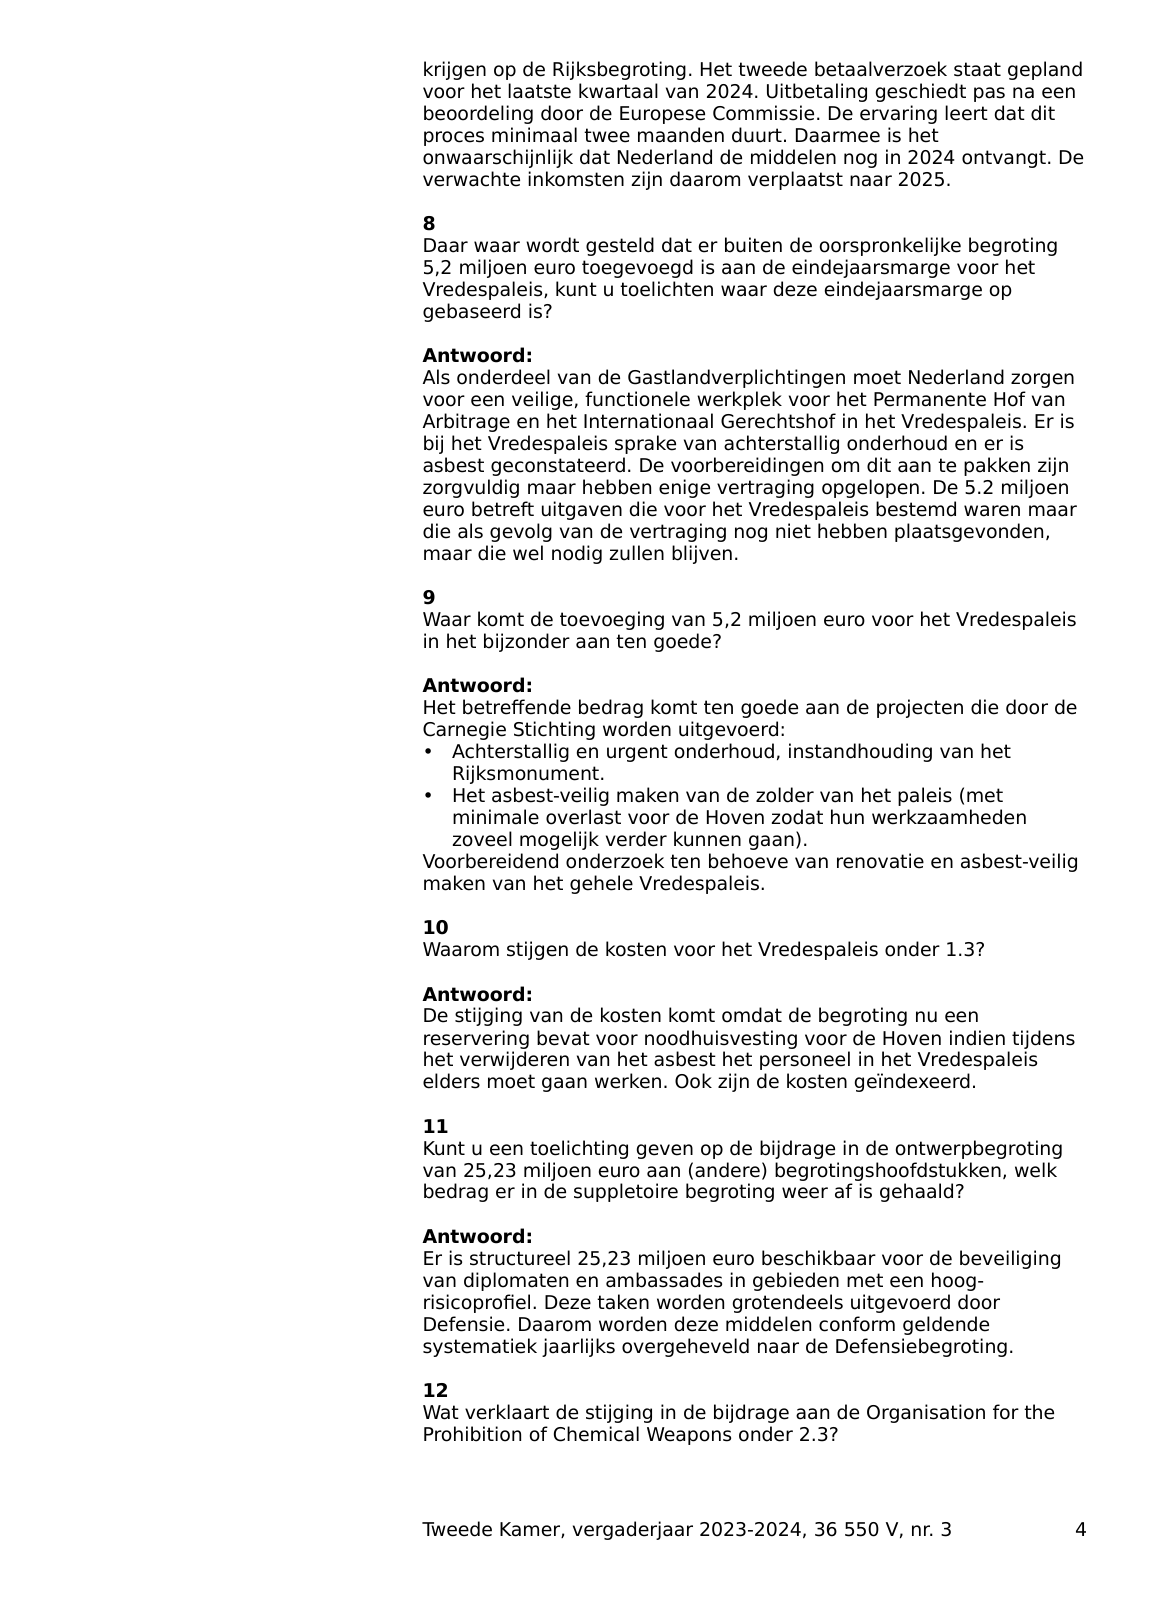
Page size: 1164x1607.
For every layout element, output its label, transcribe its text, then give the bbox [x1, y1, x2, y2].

text Daar waar wordt gesteld dat er buiten de oorspronkelijke begroting 5,2 miljoen euro toegevoegd is aan de eindejaarsmarge voor het Vredespaleis, kunt u toelichten waar deze eindejaarsmarge op gebaseerd is? [422, 235, 1087, 323]
text • Het asbest-veilig maken van de zolder van het paleis (met minimale overlast voor de Hoven zodat hun werkzaamheden zoveel mogelijk verder kunnen gaan). [422, 785, 1087, 851]
text De stijging van de kosten komt omdat de begroting nu een reservering bevat voor noodhuisvesting voor de Hoven indien tijdens het verwijderen van het asbest het personeel in het Vredespaleis elders moet gaan werken. Ook zijn de kosten geïndexeerd. [422, 1005, 1087, 1093]
text Waar komt de toevoeging van 5,2 miljoen euro voor het Vredespaleis in het bijzonder aan ten goede? [422, 609, 1087, 653]
text 10 [422, 917, 1087, 939]
text Voorbereidend onderzoek ten behoeve van renovatie en asbest-veilig maken van het gehele Vredespaleis. [422, 851, 1087, 895]
text Wat verklaart de stijging in de bijdrage aan de Organisation for the Prohibition of Chemical Weapons onder 2.3? [422, 1402, 1087, 1446]
text Antwoord: [422, 1226, 1087, 1248]
text Antwoord: [422, 345, 1087, 367]
text • Achterstallig en urgent onderhoud, instandhouding van het Rijksmonument. [422, 741, 1087, 785]
text Als onderdeel van de Gastlandverplichtingen moet Nederland zorgen voor een veilige, functionele werkplek voor het Permanente Hof van Arbitrage en het Internationaal Gerechtshof in het Vredespaleis. Er is bij het Vredespaleis sprake van achterstallig onderhoud en er is asbest geconstateerd. De voorbereidingen om dit aan te pakken zijn zorgvuldig maar hebben enige vertraging opgelopen. De 5.2 miljoen euro betreft uitgaven die voor het Vredespaleis bestemd waren maar die als gevolg van de vertraging nog niet hebben plaatsgevonden, maar die wel nodig zullen blijven. [422, 367, 1087, 565]
text Antwoord: [422, 675, 1087, 697]
text Waarom stijgen de kosten voor het Vredespaleis onder 1.3? [422, 939, 1087, 961]
text 11 [422, 1116, 1087, 1137]
text Antwoord: [422, 983, 1087, 1005]
text Er is structureel 25,23 miljoen euro beschikbaar voor de beveiliging van diplomaten en ambassades in gebieden met een hoog-risicoprofiel. Deze taken worden grotendeels uitgevoerd door Defensie. Daarom worden deze middelen conform geldende systematiek jaarlijks overgeheveld naar de Defensiebegroting. [422, 1248, 1087, 1357]
text Het betreffende bedrag komt ten goede aan de projecten die door de Carnegie Stichting worden uitgevoerd: [422, 697, 1087, 741]
text Kunt u een toelichting geven op de bijdrage in de ontwerpbegroting van 25,23 miljoen euro aan (andere) begrotingshoofdstukken, welk bedrag er in de suppletoire begroting weer af is gehaald? [422, 1137, 1087, 1203]
text krijgen op de Rijksbegroting. Het tweede betaalverzoek staat gepland voor het laatste kwartaal van 2024. Uitbetaling geschiedt pas na een beoordeling door de Europese Commissie. De ervaring leert dat dit proces minimaal twee maanden duurt. Daarmee is het onwaarschijnlijk dat Nederland de middelen nog in 2024 ontvangt. De verwachte inkomsten zijn daarom verplaatst naar 2025. [422, 59, 1087, 191]
text 12 [422, 1380, 1087, 1402]
text 8 [422, 213, 1087, 235]
text 9 [422, 587, 1087, 609]
